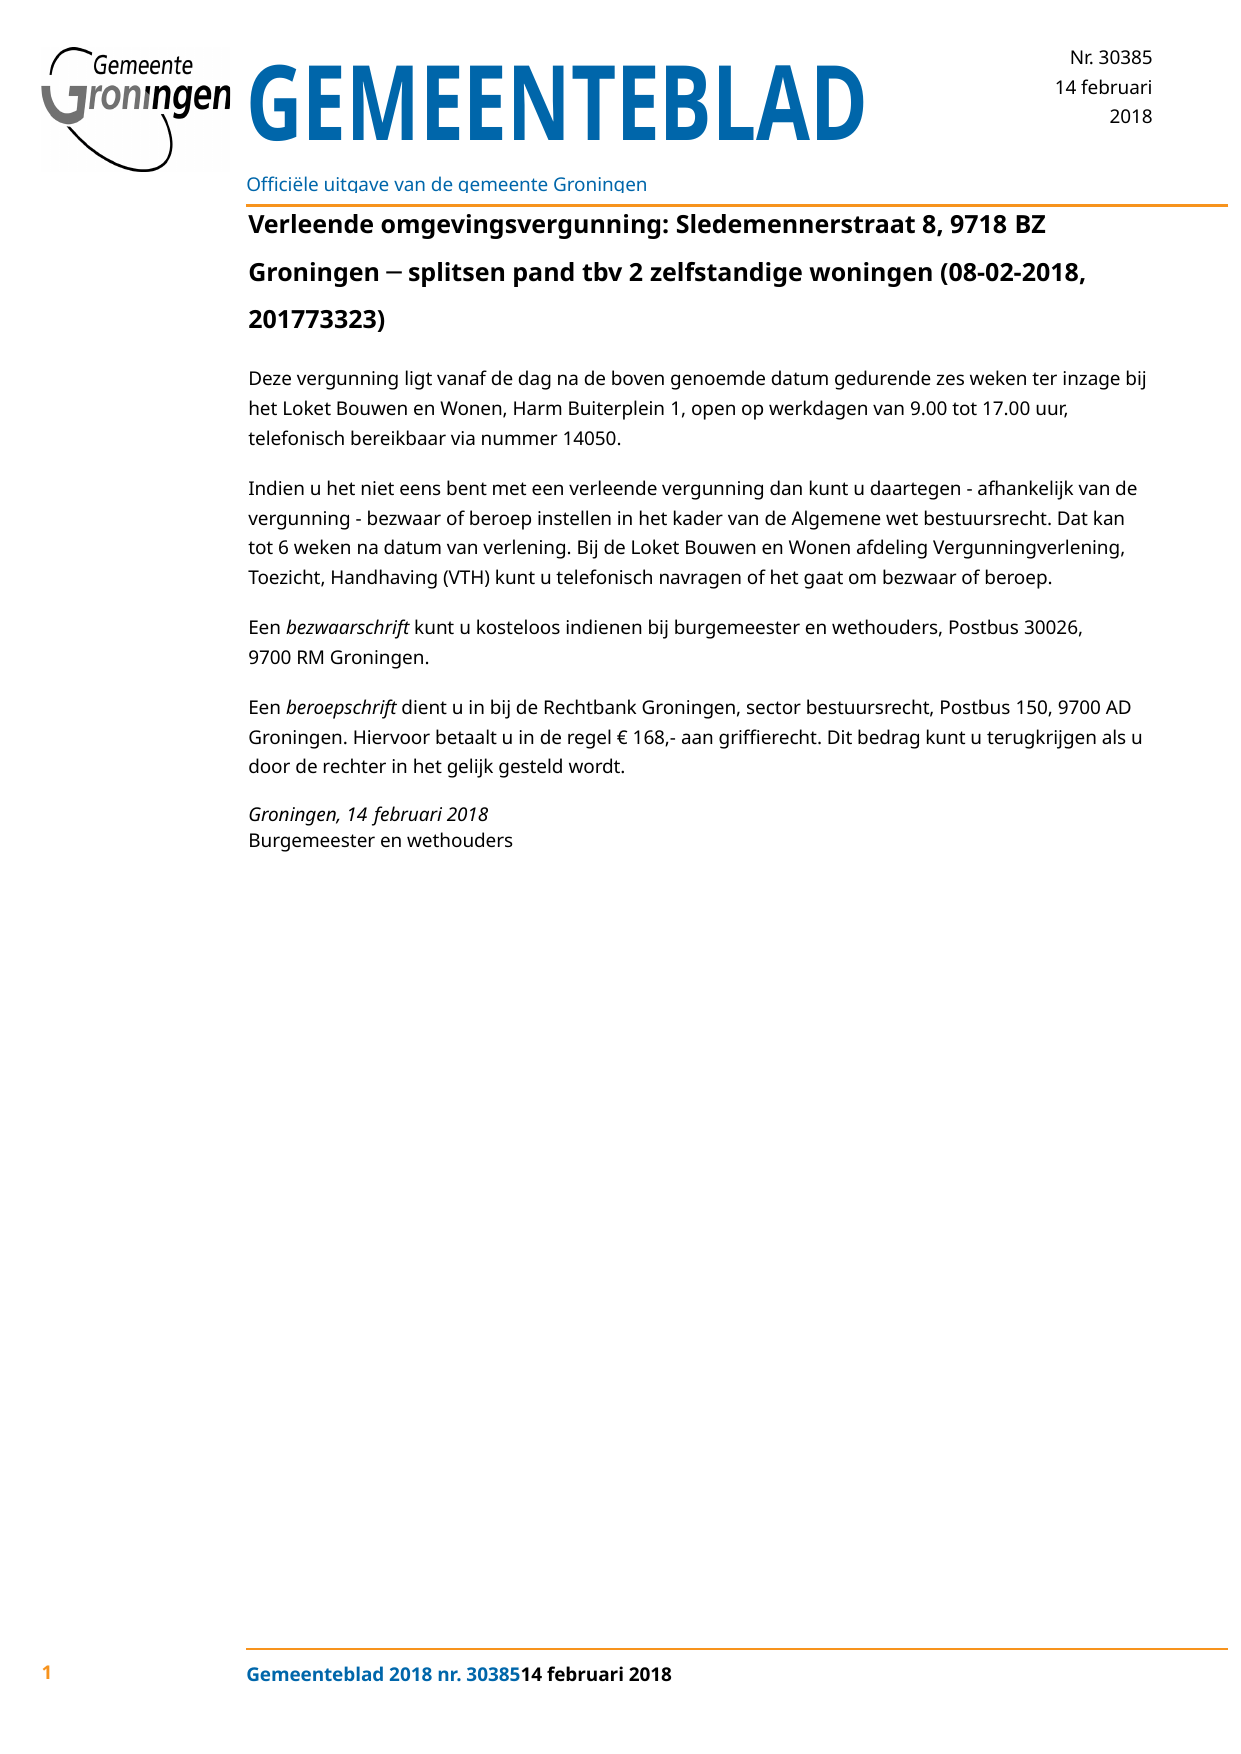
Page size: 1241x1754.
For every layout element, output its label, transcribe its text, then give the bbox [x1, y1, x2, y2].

picture [41, 47, 231, 172]
text Een bezwaarschrift kunt u kosteloos indienen bij burgemeester en wethouders, Postbus 30026, 9700 RM Groningen. [248, 614, 1152, 669]
text Verleende omgevingsvergunning: Sledemennerstraat 8, 9718 BZ Groningen ─ splitsen pand tbv 2 zelfstandige woningen (08-02-2018, 201773323) [248, 207, 1152, 336]
text Een beroepschrift dient u in bij de Rechtbank Groningen, sector bestuursrecht, Postbus 150, 9700 AD Groningen. Hiervoor betaalt u in de regel € 168,- aan griffierecht. Dit bedrag kunt u terugkrijgen als u door de rechter in het gelijk gesteld wordt. [248, 694, 1152, 779]
text Deze vergunning ligt vanaf de dag na de boven genoemde datum gedurende zes weken ter inzage bij het Loket Bouwen en Wonen, Harm Buiterplein 1, open op werkdagen van 9.00 tot 17.00 uur, telefonisch bereikbaar via nummer 14050. [248, 366, 1152, 450]
text Burgemeester en wethouders [248, 827, 1152, 853]
text Groningen, 14 februari 2018 [248, 801, 1152, 827]
text Indien u het niet eens bent met een verleende vergunning dan kunt u daartegen - afhankelijk van de vergunning - bezwaar of beroep instellen in het kader van de Algemene wet bestuursrecht. Dat kan tot 6 weken na datum van verlening. Bij de Loket Bouwen en Wonen afdeling Vergunningverlening, Toezicht, Handhaving (VTH) kunt u telefonisch navragen of het gaat om bezwaar of beroep. [248, 475, 1152, 589]
